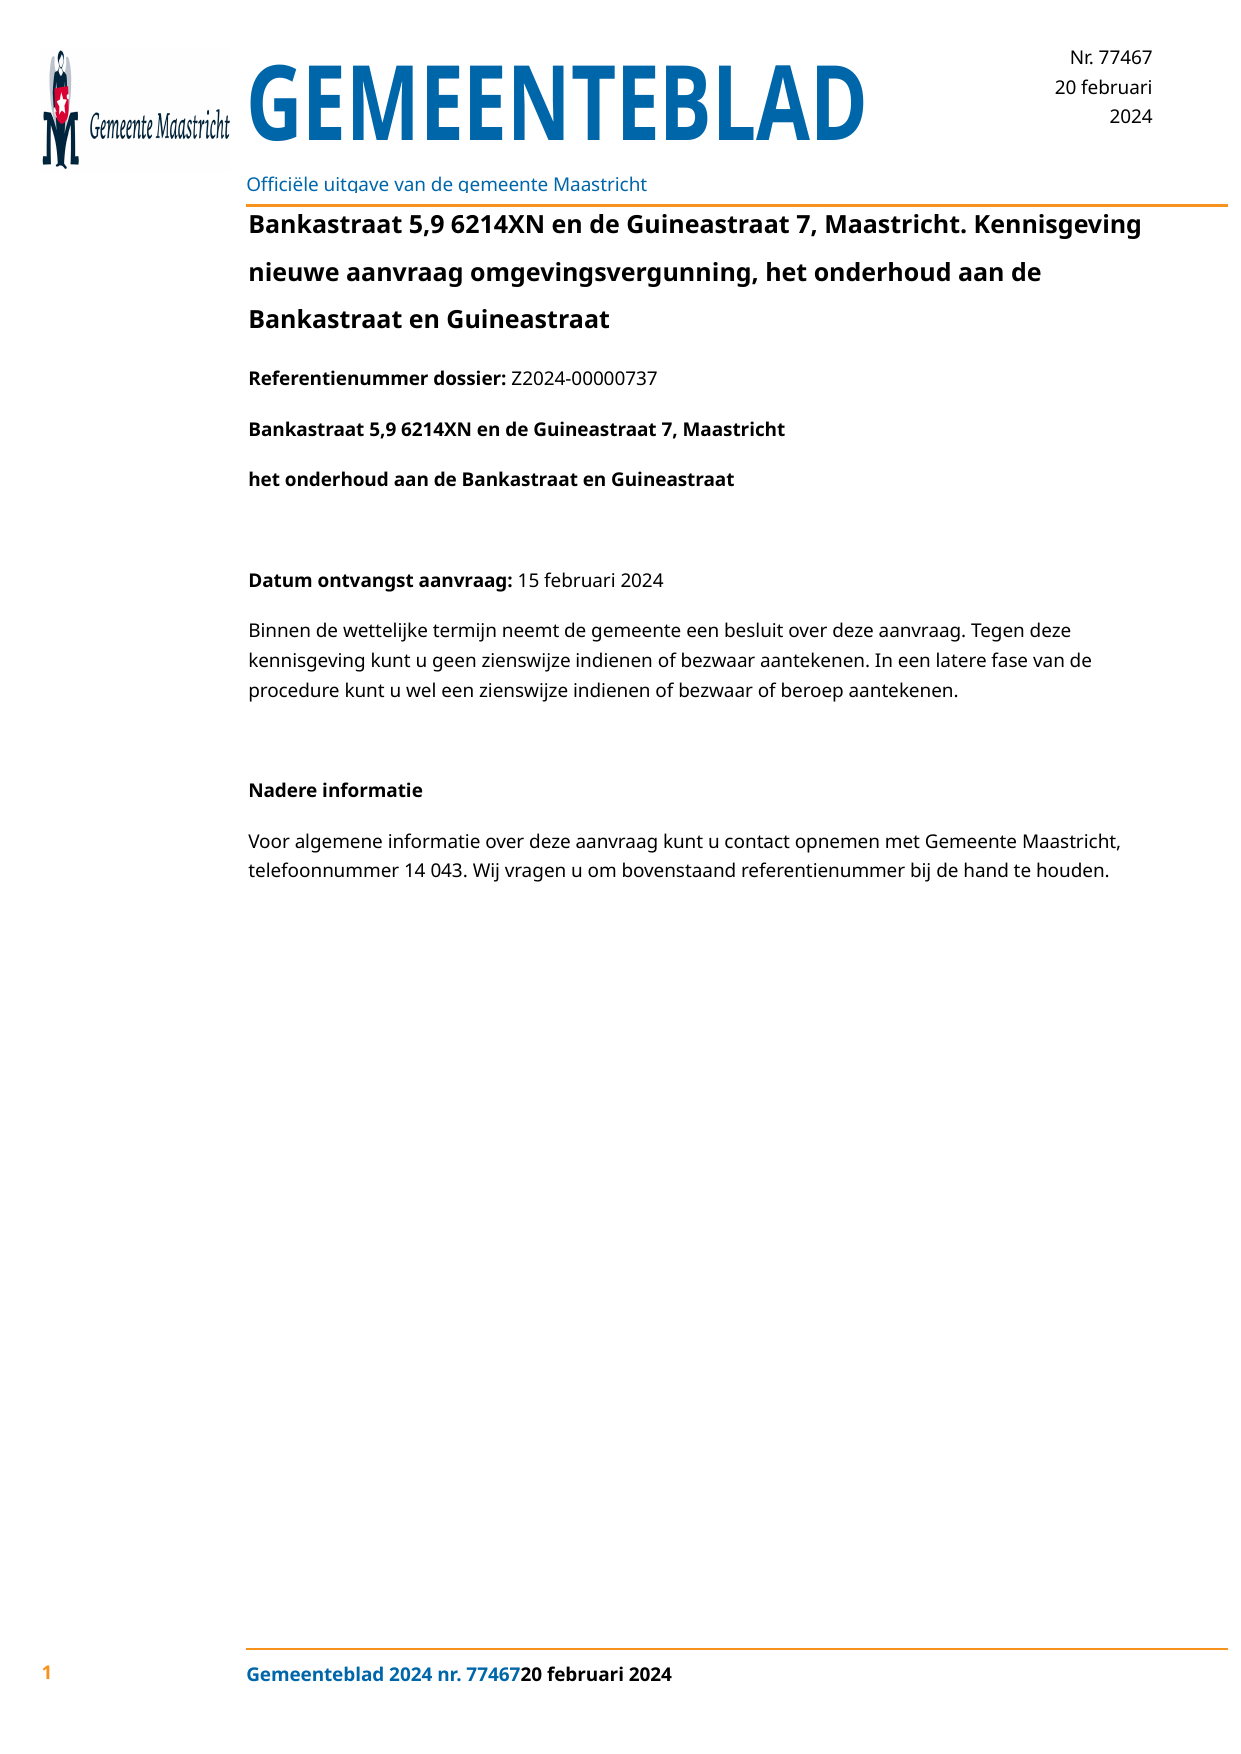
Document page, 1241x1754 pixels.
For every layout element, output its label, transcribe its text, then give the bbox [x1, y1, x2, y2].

text Bankastraat 5,9 6214XN en de Guineastraat 7, Maastricht [248, 416, 1152, 442]
text Bankastraat 5,9 6214XN en de Guineastraat 7, Maastricht. Kennisgeving nieuwe aanvraag omgevingsvergunning, het onderhoud aan de Bankastraat en Guineastraat [248, 207, 1152, 336]
picture [41, 47, 231, 172]
text Referentienummer dossier: Z2024-00000737 [248, 366, 1152, 391]
text Nadere informatie [248, 778, 1152, 803]
text Binnen de wettelijke termijn neemt de gemeente een besluit over deze aanvraag. Tegen deze kennisgeving kunt u geen zienswijze indienen of bezwaar aantekenen. In een latere fase van de procedure kunt u wel een zienswijze indienen of bezwaar of beroep aantekenen. [248, 618, 1152, 702]
text het onderhoud aan de Bankastraat en Guineastraat [248, 466, 1152, 492]
text Datum ontvangst aanvraag: 15 februari 2024 [248, 567, 1152, 593]
text Voor algemene informatie over deze aanvraag kunt u contact opnemen met Gemeente Maastricht, telefoonnummer 14 043. Wij vragen u om bovenstaand referentienummer bij de hand te houden. [248, 828, 1152, 883]
